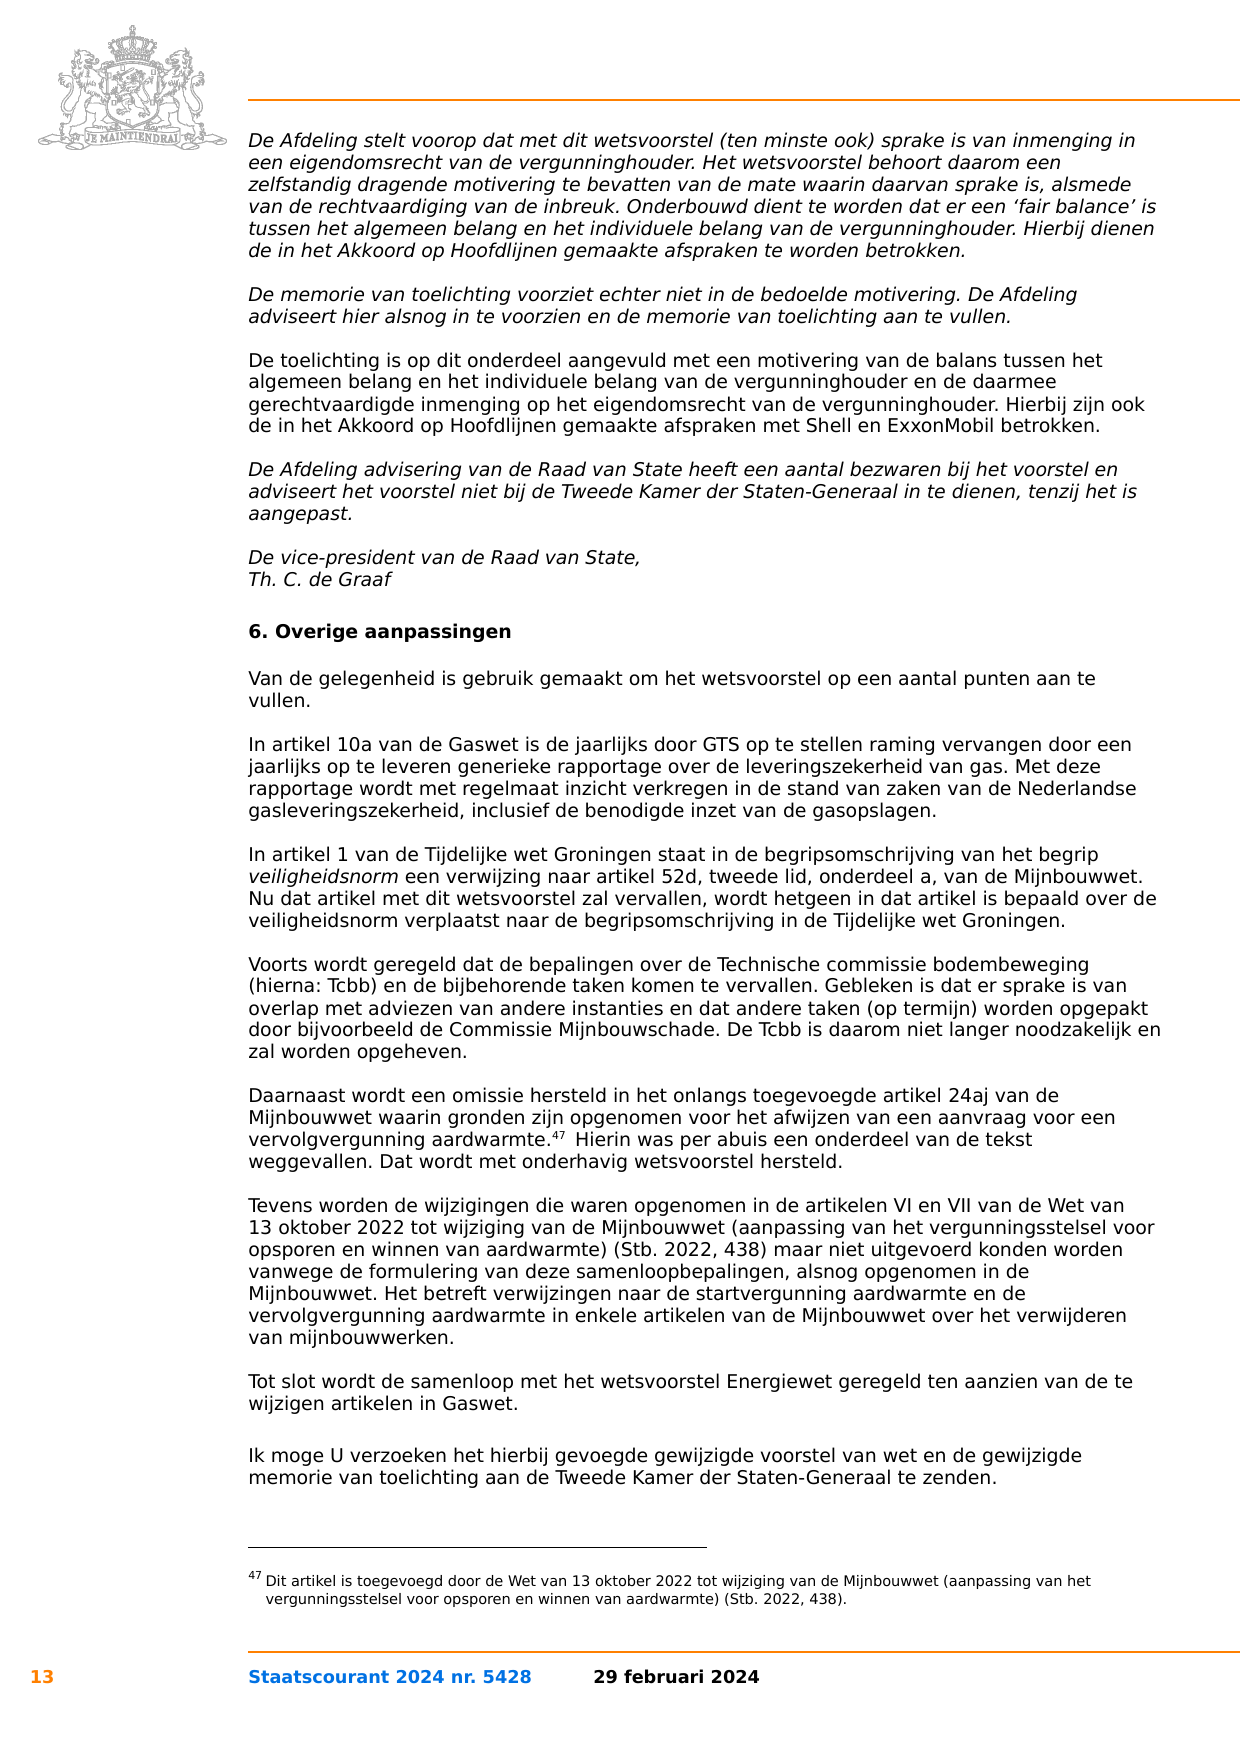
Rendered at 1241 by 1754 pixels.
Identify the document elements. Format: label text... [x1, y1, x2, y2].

subtitle 6. Overige aanpassingen [248, 621, 1163, 643]
text De toelichting is op dit onderdeel aangevuld met een motivering van de balans tussen het algemeen belang en het individuele belang van de vergunninghouder en de daarmee gerechtvaardigde inmenging op het eigendomsrecht van de vergunninghouder. Hierbij zijn ook de in het Akkoord op Hoofdlijnen gemaakte afspraken met Shell en ExxonMobil betrokken. [248, 349, 1163, 437]
text Daarnaast wordt een omissie hersteld in het onlangs toegevoegde artikel 24aj van de Mijnbouwwet waarin gronden zijn opgenomen voor het afwijzen van een aanvraag voor een vervolgvergunning aardwarmte. Hierin was per abuis een onderdeel van de tekst weggevallen. Dat wordt met onderhavig wetsvoorstel hersteld. [248, 1085, 1163, 1173]
text Ik moge U verzoeken het hierbij gevoegde gewijzigde voorstel van wet en de gewijzigde memorie van toelichting aan de Tweede Kamer der Staten-Generaal te zenden. [248, 1445, 1163, 1489]
text De Afdeling stelt voorop dat met dit wetsvoorstel (ten minste ook) sprake is van inmenging in een eigendomsrecht van de vergunninghouder. Het wetsvoorstel behoort daarom een zelfstandig dragende motivering te bevatten van de mate waarin daarvan sprake is, alsmede van de rechtvaardiging van de inbreuk. Onderbouwd dient te worden dat er een ‘fair balance’ is tussen het algemeen belang en het individuele belang van de vergunninghouder. Hierbij dienen de in het Akkoord op Hoofdlijnen gemaakte afspraken te worden betrokken. [248, 130, 1163, 262]
text In artikel 1 van de Tijdelijke wet Groningen staat in de begripsomschrijving van het begrip veiligheidsnorm een verwijzing naar artikel 52d, tweede lid, onderdeel a, van de Mijnbouwwet. Nu dat artikel met dit wetsvoorstel zal vervallen, wordt hetgeen in dat artikel is bepaald over de veiligheidsnorm verplaatst naar de begripsomschrijving in de Tijdelijke wet Groningen. [248, 844, 1163, 932]
text De Afdeling advisering van de Raad van State heeft een aantal bezwaren bij het voorstel en adviseert het voorstel niet bij de Tweede Kamer der Staten-Generaal in te dienen, tenzij het is aangepast. [248, 459, 1163, 525]
text De vice-president van de Raad van State, [248, 547, 1163, 569]
text Tevens worden de wijzigingen die waren opgenomen in de artikelen VI en VII van de Wet van 13 oktober 2022 tot wijziging van de Mijnbouwwet (aanpassing van het vergunningsstelsel voor opsporen en winnen van aardwarmte) (Stb. 2022, 438) maar niet uitgevoerd konden worden vanwege de formulering van deze samenloopbepalingen, alsnog opgenomen in de Mijnbouwwet. Het betreft verwijzingen naar de startvergunning aardwarmte en de vervolgvergunning aardwarmte in enkele artikelen van de Mijnbouwwet over het verwijderen van mijnbouwwerken. [248, 1195, 1163, 1349]
text Tot slot wordt de samenloop met het wetsvoorstel Energiewet geregeld ten aanzien van de te wijzigen artikelen in Gaswet. [248, 1371, 1163, 1415]
text Dit artikel is toegevoegd door de Wet van 13 oktober 2022 tot wijziging van de Mijnbouwwet (aanpassing van het vergunningsstelsel voor opsporen en winnen van aardwarmte) (Stb. 2022, 438). [248, 1569, 1163, 1608]
text Voorts wordt geregeld dat de bepalingen over de Technische commissie bodembeweging (hierna: Tcbb) en de bijbehorende taken komen te vervallen. Gebleken is dat er sprake is van overlap met adviezen van andere instanties en dat andere taken (op termijn) worden opgepakt door bijvoorbeeld de Commissie Mijnbouwschade. De Tcbb is daarom niet langer noodzakelijk en zal worden opgeheven. [248, 953, 1163, 1063]
text De memorie van toelichting voorziet echter niet in de bedoelde motivering. De Afdeling adviseert hier alsnog in te voorzien en de memorie van toelichting aan te vullen. [248, 284, 1163, 328]
text In artikel 10a van de Gaswet is de jaarlijks door GTS op te stellen raming vervangen door een jaarlijks op te leveren generieke rapportage over de leveringszekerheid van gas. Met deze rapportage wordt met regelmaat inzicht verkregen in de stand van zaken van de Nederlandse gasleveringszekerheid, inclusief de benodigde inzet van de gasopslagen. [248, 734, 1163, 822]
text Van de gelegenheid is gebruik gemaakt om het wetsvoorstel op een aantal punten aan te vullen. [248, 668, 1163, 712]
picture [38, 25, 227, 150]
text Th. C. de Graaf [248, 569, 1163, 591]
